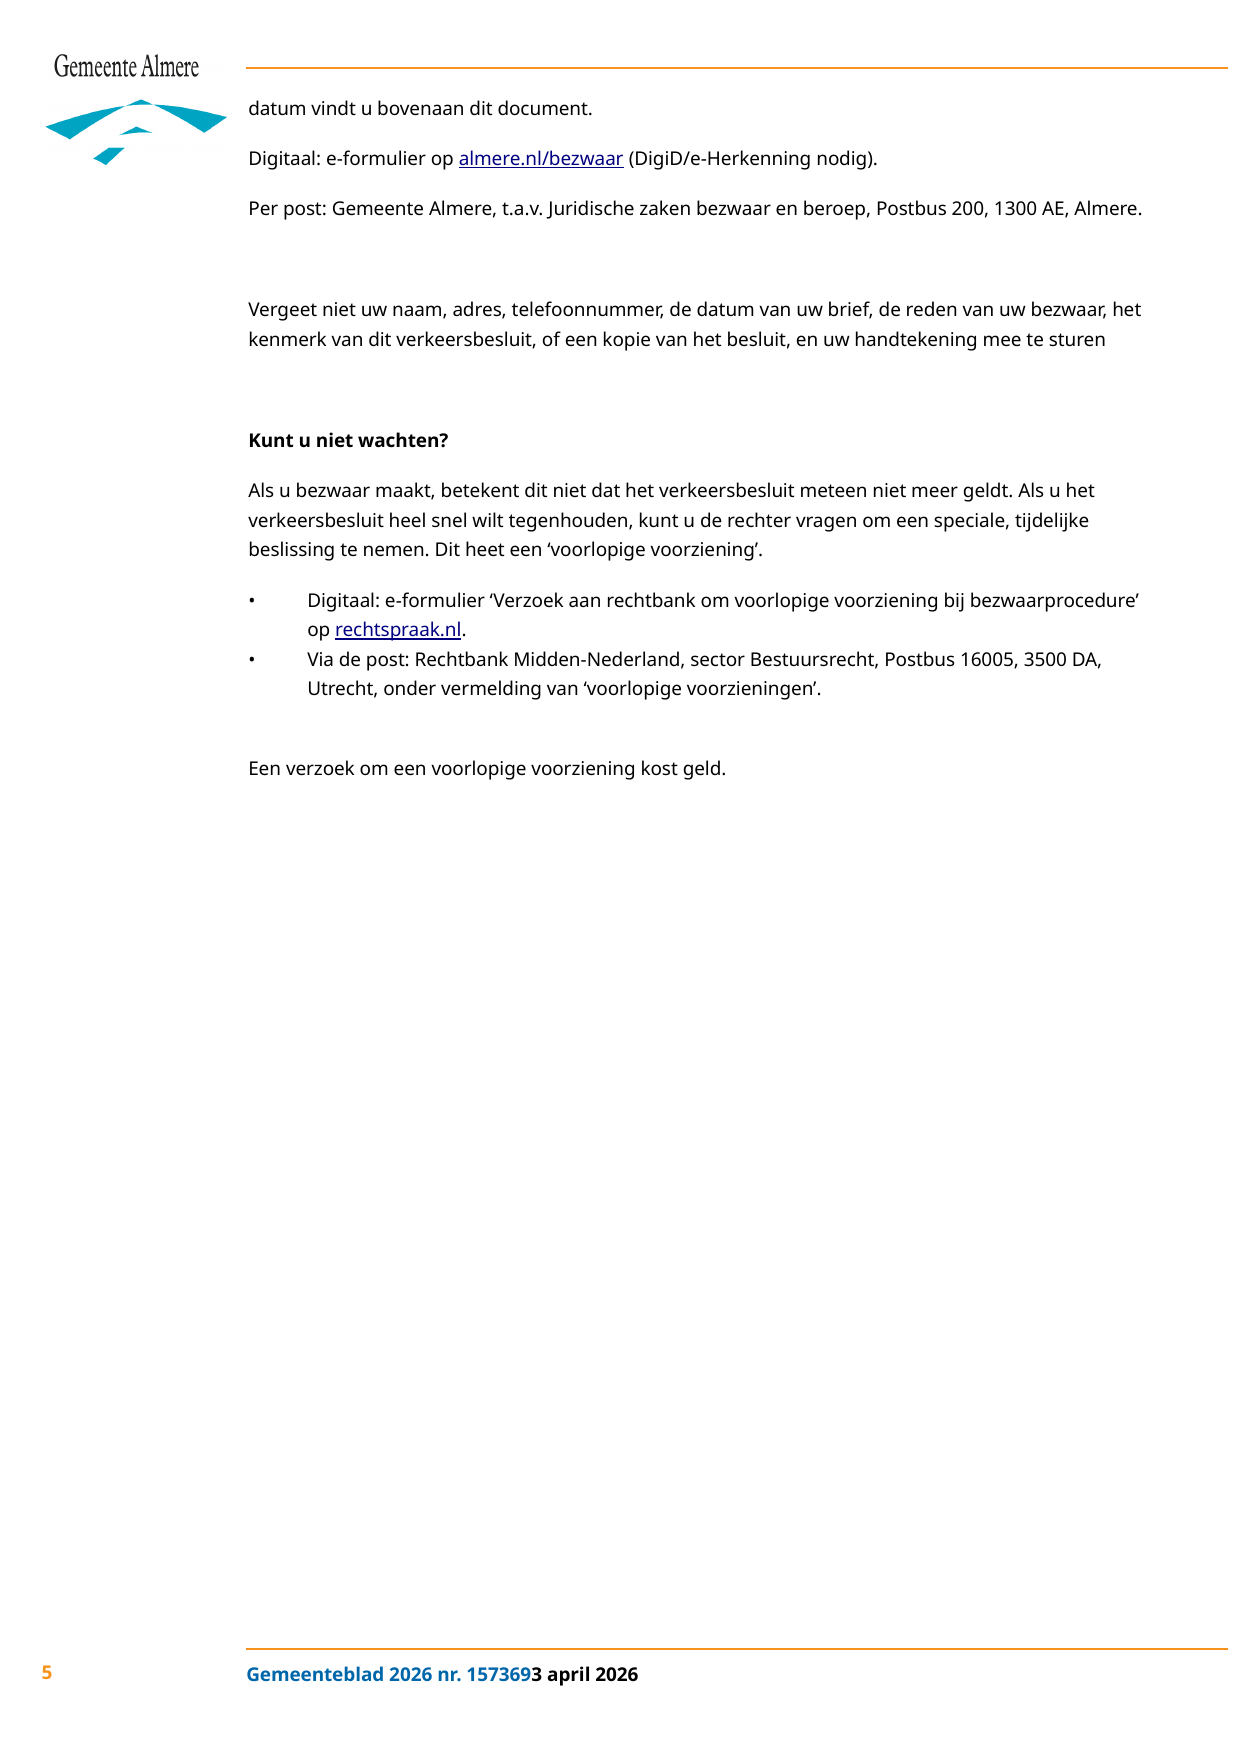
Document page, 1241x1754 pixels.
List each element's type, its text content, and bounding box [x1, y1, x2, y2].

text Als u bezwaar maakt, betekent dit niet dat het verkeersbesluit meteen niet meer geldt. Als u het verkeersbesluit heel snel wilt tegenhouden, kunt u de rechter vragen om een speciale, tijdelijke beslissing te nemen. Dit heet een ‘voorlopige voorziening’. [248, 477, 1152, 562]
text Een verzoek om een voorlopige voorziening kost geld. [248, 756, 1152, 781]
text Vergeet niet uw naam, adres, telefoonnummer, de datum van uw brief, de reden van uw bezwaar, het kenmerk van dit verkeersbesluit, of een kopie van het besluit, en uw handtekening mee te sturen [248, 296, 1152, 352]
picture [41, 47, 231, 172]
text Kunt u niet wachten? [248, 427, 1152, 453]
text datum vindt u bovenaan dit document. [248, 95, 1152, 121]
text Digitaal: e-formulier op almere.nl/bezwaar (DigiD/e-Herkenning nodig). [248, 145, 1152, 171]
list Digitaal: e-formulier ‘Verzoek aan rechtbank om voorlopige voorziening bij bezwaarprocedure’ op rechtspraak.nl. [248, 587, 1152, 642]
list Via de post: Rechtbank Midden-Nederland, sector Bestuursrecht, Postbus 16005, 3500 DA, Utrecht, onder vermelding van ‘voorlopige voorzieningen’. [248, 646, 1152, 701]
text Per post: Gemeente Almere, t.a.v. Juridische zaken bezwaar en beroep, Postbus 200, 1300 AE, Almere. [248, 196, 1152, 221]
